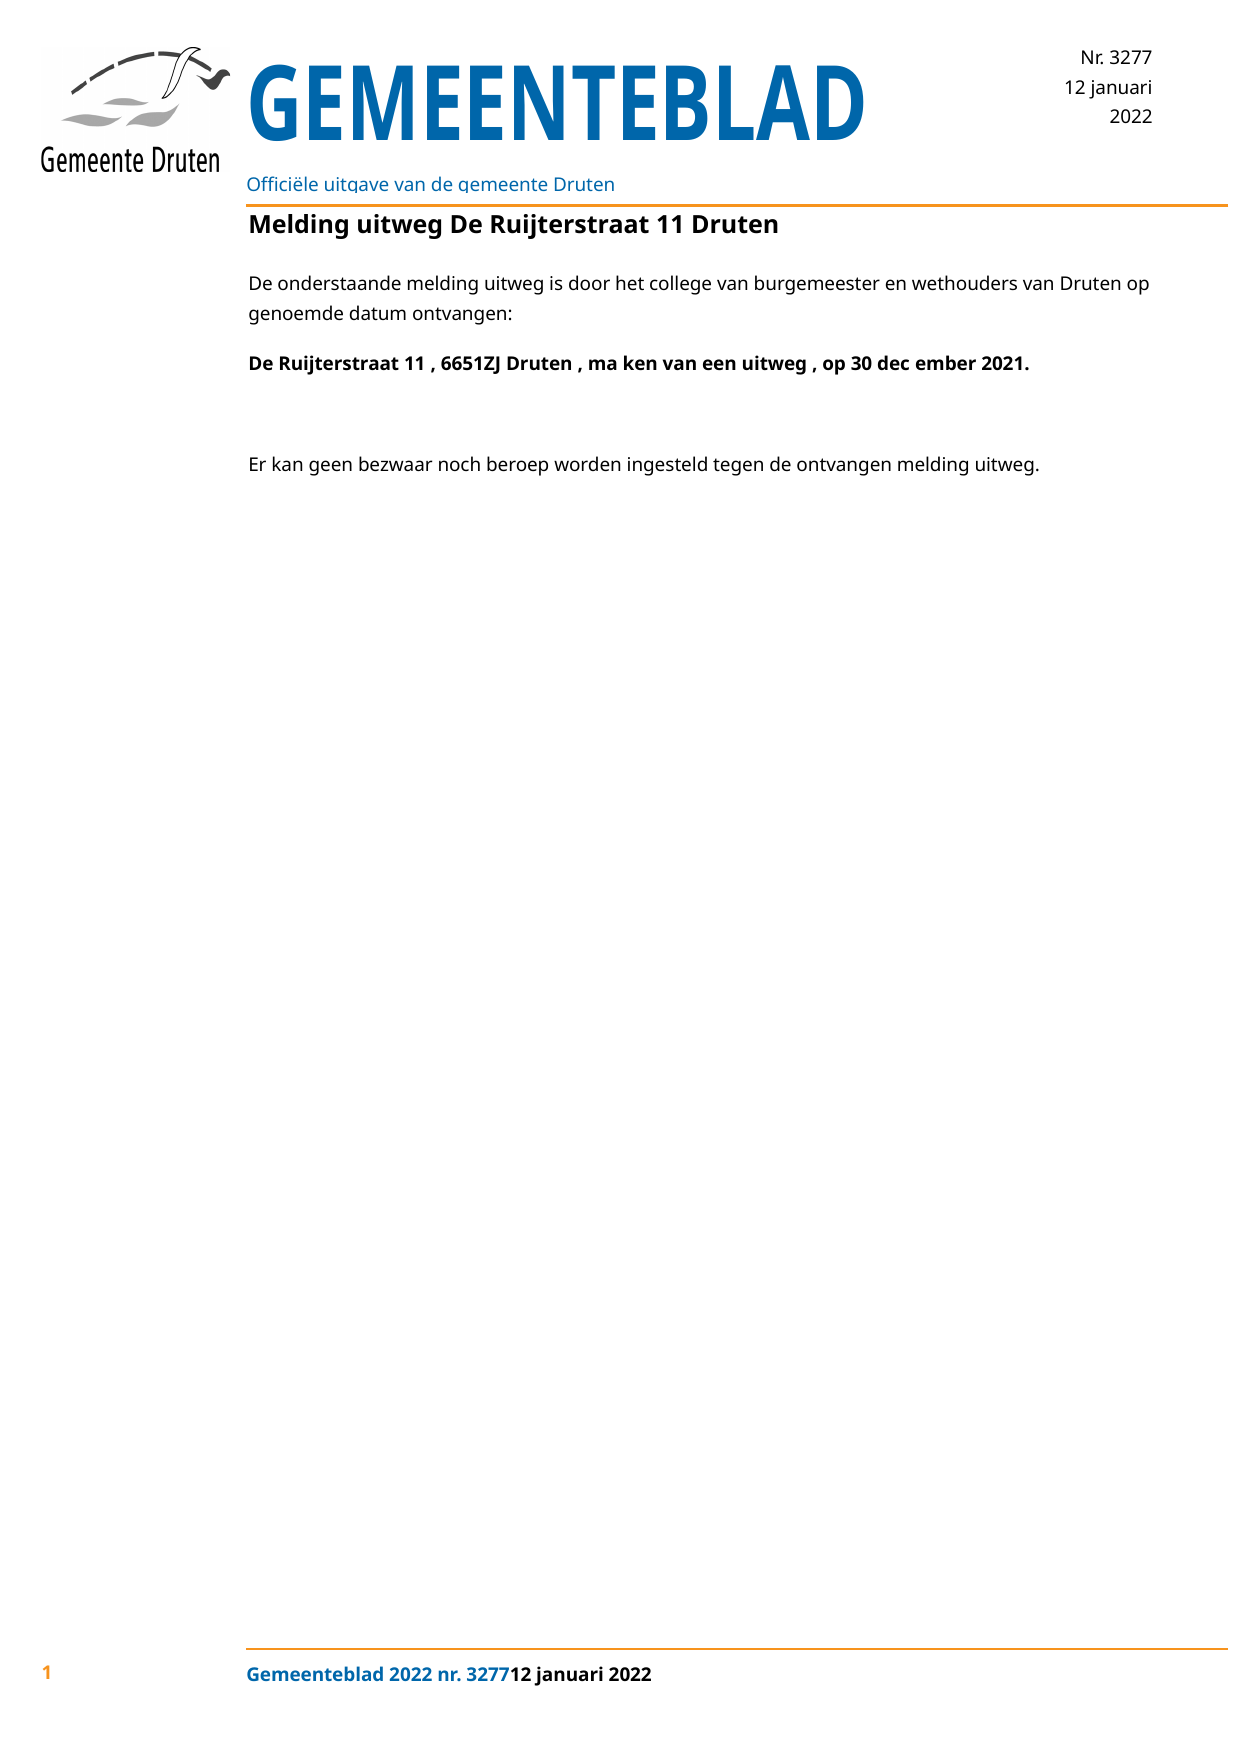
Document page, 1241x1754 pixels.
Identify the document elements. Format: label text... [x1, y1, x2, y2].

picture [41, 47, 231, 172]
text De onderstaande melding uitweg is door het college van burgemeester en wethouders van Druten op genoemde datum ontvangen: [248, 270, 1152, 326]
text Melding uitweg De Ruijterstraat 11 Druten [248, 207, 1152, 241]
text Er kan geen bezwaar noch beroep worden ingesteld tegen de ontvangen melding uitweg. [248, 451, 1152, 477]
text De Ruijterstraat 11 , 6651ZJ Druten , ma ken van een uitweg , op 30 dec ember 2021. [248, 350, 1152, 376]
